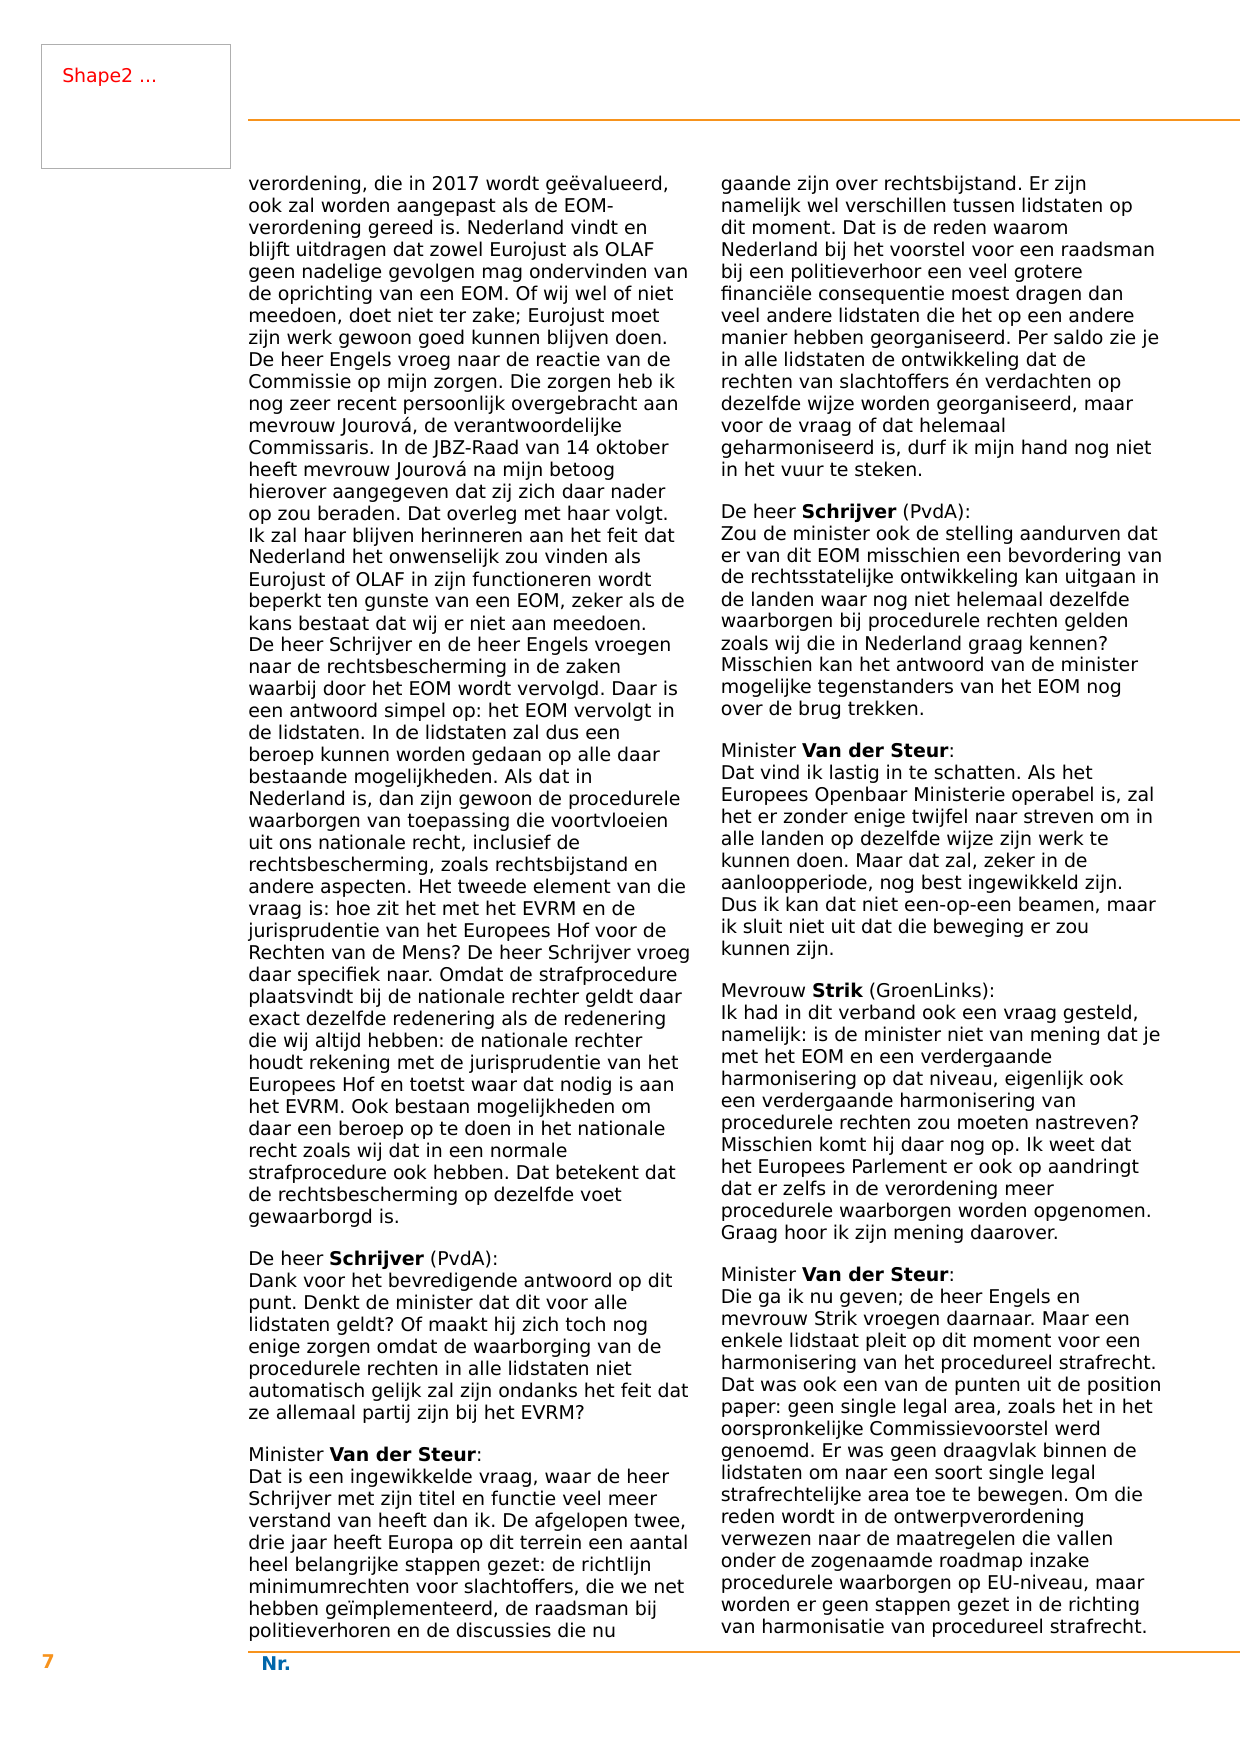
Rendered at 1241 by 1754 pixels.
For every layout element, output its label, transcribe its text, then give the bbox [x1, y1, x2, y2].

text gaande zijn over rechtsbijstand. Er zijn namelijk wel verschillen tussen lidstaten op dit moment. Dat is de reden waarom Nederland bij het voorstel voor een raadsman bij een politieverhoor een veel grotere financiële consequentie moest dragen dan veel andere lidstaten die het op een andere manier hebben georganiseerd. Per saldo zie je in alle lidstaten de ontwikkeling dat de rechten van slachtoffers én verdachten op dezelfde wijze worden georganiseerd, maar voor de vraag of dat helemaal geharmoniseerd is, durf ik mijn hand nog niet in het vuur te steken. [721, 173, 1163, 481]
text Dat is een ingewikkelde vraag, waar de heer Schrijver met zijn titel en functie veel meer verstand van heeft dan ik. De afgelopen twee, drie jaar heeft Europa op dit terrein een aantal heel belangrijke stappen gezet: de richtlijn minimumrechten voor slachtoffers, die we net hebben geïmplementeerd, de raadsman bij politieverhoren en de discussies die nu [248, 1466, 691, 1641]
text verordening, die in 2017 wordt geëvalueerd, ook zal worden aangepast als de EOM-verordening gereed is. Nederland vindt en blijft uitdragen dat zowel Eurojust als OLAF geen nadelige gevolgen mag ondervinden van de oprichting van een EOM. Of wij wel of niet meedoen, doet niet ter zake; Eurojust moet zijn werk gewoon goed kunnen blijven doen. [248, 173, 691, 349]
text Ik had in dit verband ook een vraag gesteld, namelijk: is de minister niet van mening dat je met het EOM en een verdergaande harmonisering op dat niveau, eigenlijk ook een verdergaande harmonisering van procedurele rechten zou moeten nastreven? Misschien komt hij daar nog op. Ik weet dat het Europees Parlement er ook op aandringt dat er zelfs in de verordening meer procedurele waarborgen worden opgenomen. Graag hoor ik zijn mening daarover. [721, 1002, 1163, 1244]
text De heer Schrijver en de heer Engels vroegen naar de rechtsbescherming in de zaken waarbij door het EOM wordt vervolgd. Daar is een antwoord simpel op: het EOM vervolgt in de lidstaten. In de lidstaten zal dus een beroep kunnen worden gedaan op alle daar bestaande mogelijkheden. Als dat in Nederland is, dan zijn gewoon de procedurele waarborgen van toepassing die voortvloeien uit ons nationale recht, inclusief de rechtsbescherming, zoals rechtsbijstand en andere aspecten. Het tweede element van die vraag is: hoe zit het met het EVRM en de jurisprudentie van het Europees Hof voor de Rechten van de Mens? De heer Schrijver vroeg daar specifiek naar. Omdat de strafprocedure plaatsvindt bij de nationale rechter geldt daar exact dezelfde redenering als de redenering die wij altijd hebben: de nationale rechter houdt rekening met de jurisprudentie van het Europees Hof en toetst waar dat nodig is aan het EVRM. Ook bestaan mogelijkheden om daar een beroep op te doen in het nationale recht zoals wij dat in een normale strafprocedure ook hebben. Dat betekent dat de rechtsbescherming op dezelfde voet gewaarborgd is. [248, 634, 691, 1228]
text Die ga ik nu geven; de heer Engels en mevrouw Strik vroegen daarnaar. Maar een enkele lidstaat pleit op dit moment voor een harmonisering van het procedureel strafrecht. Dat was ook een van de punten uit de position paper: geen single legal area, zoals het in het oorspronkelijke Commissievoorstel werd genoemd. Er was geen draagvlak binnen de lidstaten om naar een soort single legal strafrechtelijke area toe te bewegen. Om die reden wordt in de ontwerpverordening verwezen naar de maatregelen die vallen onder de zogenaamde roadmap inzake procedurele waarborgen op EU-niveau, maar worden er geen stappen gezet in de richting van harmonisatie van procedureel strafrecht. [721, 1286, 1163, 1637]
text De heer Schrijver (PvdA): [248, 1248, 691, 1270]
text Mevrouw Strik (GroenLinks): [721, 980, 1163, 1002]
text Dat vind ik lastig in te schatten. Als het Europees Openbaar Ministerie operabel is, zal het er zonder enige twijfel naar streven om in alle landen op dezelfde wijze zijn werk te kunnen doen. Maar dat zal, zeker in de aanloopperiode, nog best ingewikkeld zijn. Dus ik kan dat niet een-op-een beamen, maar ik sluit niet uit dat die beweging er zou kunnen zijn. [721, 762, 1163, 960]
text Minister Van der Steur: [721, 1264, 1163, 1286]
text Minister Van der Steur: [248, 1444, 691, 1466]
text De heer Engels vroeg naar de reactie van de Commissie op mijn zorgen. Die zorgen heb ik nog zeer recent persoonlijk overgebracht aan mevrouw Jourová, de verantwoordelijke Commissaris. In de JBZ-Raad van 14 oktober heeft mevrouw Jourová na mijn betoog hierover aangegeven dat zij zich daar nader op zou beraden. Dat overleg met haar volgt. Ik zal haar blijven herinneren aan het feit dat Nederland het onwenselijk zou vinden als Eurojust of OLAF in zijn functioneren wordt beperkt ten gunste van een EOM, zeker als de kans bestaat dat wij er niet aan meedoen. [248, 349, 691, 634]
text Minister Van der Steur: [721, 740, 1163, 762]
text Dank voor het bevredigende antwoord op dit punt. Denkt de minister dat dit voor alle lidstaten geldt? Of maakt hij zich toch nog enige zorgen omdat de waarborging van de procedurele rechten in alle lidstaten niet automatisch gelijk zal zijn ondanks het feit dat ze allemaal partij zijn bij het EVRM? [248, 1270, 691, 1424]
text De heer Schrijver (PvdA): [721, 501, 1163, 522]
text Zou de minister ook de stelling aandurven dat er van dit EOM misschien een bevordering van de rechtsstatelijke ontwikkeling kan uitgaan in de landen waar nog niet helemaal dezelfde waarborgen bij procedurele rechten gelden zoals wij die in Nederland graag kennen? Misschien kan het antwoord van de minister mogelijke tegenstanders van het EOM nog over de brug trekken. [721, 522, 1163, 720]
